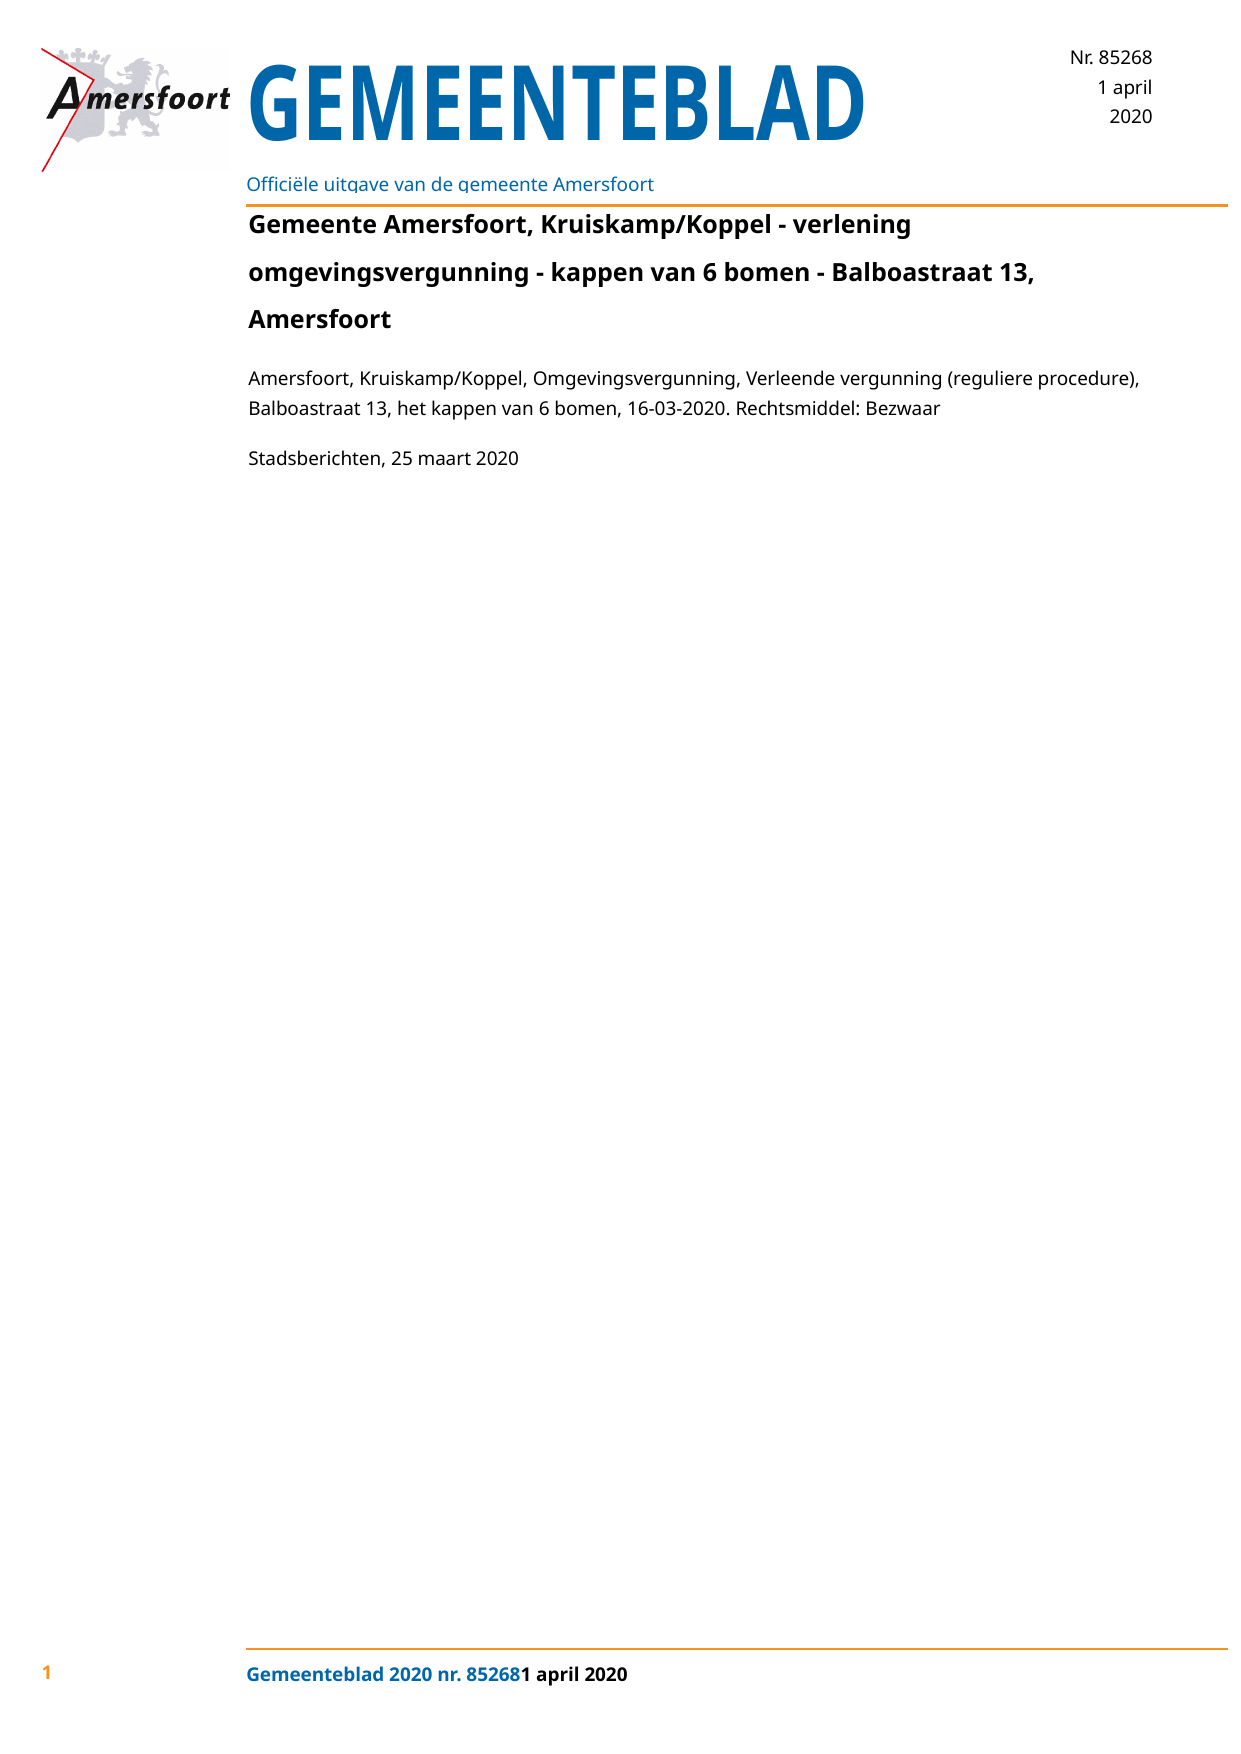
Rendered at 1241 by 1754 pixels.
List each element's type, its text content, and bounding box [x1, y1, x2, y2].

text Gemeente Amersfoort, Kruiskamp/Koppel - verlening omgevingsvergunning - kappen van 6 bomen - Balboastraat 13, Amersfoort [248, 207, 1152, 336]
text Amersfoort, Kruiskamp/Koppel, Omgevingsvergunning, Verleende vergunning (reguliere procedure), Balboastraat 13, het kappen van 6 bomen, 16-03-2020. Rechtsmiddel: Bezwaar [248, 366, 1152, 421]
picture [41, 47, 231, 172]
text Stadsberichten, 25 maart 2020 [248, 446, 1152, 471]
